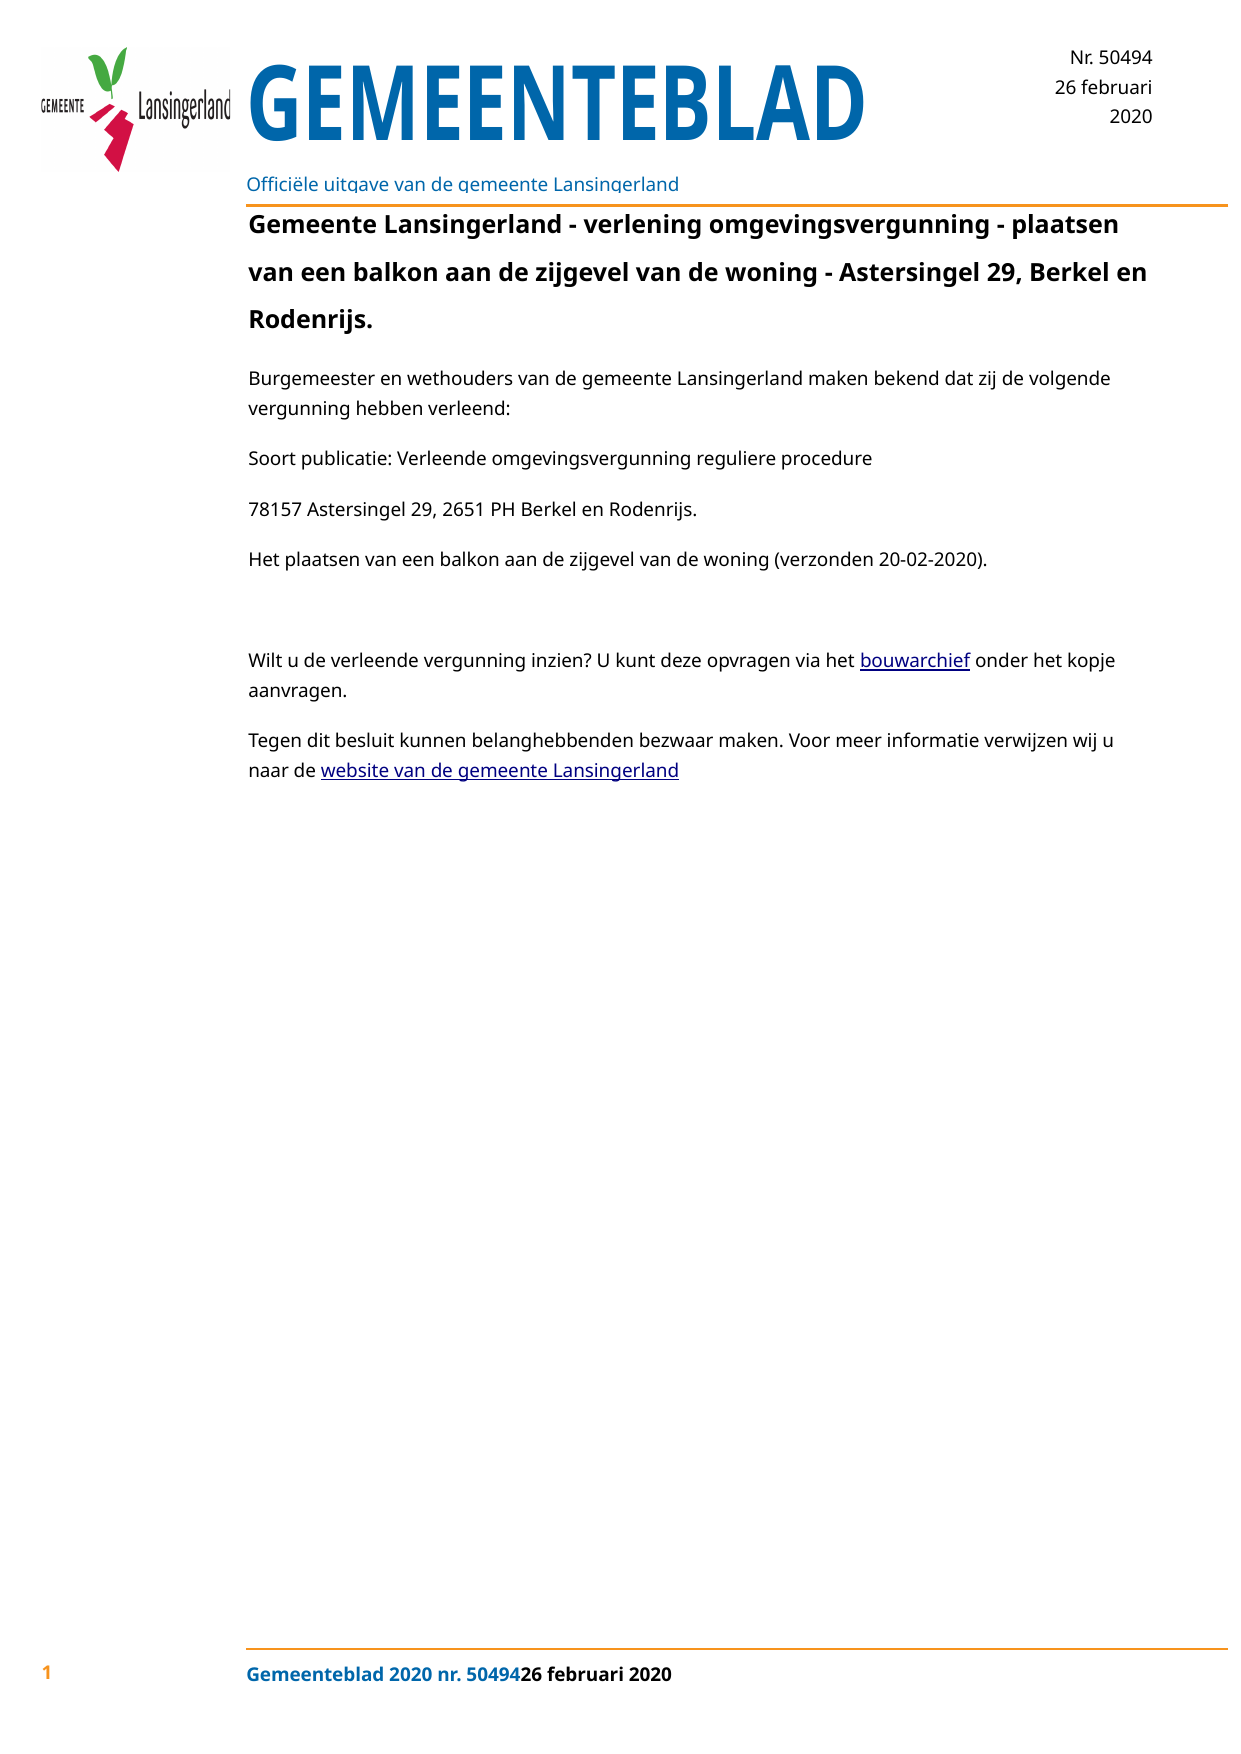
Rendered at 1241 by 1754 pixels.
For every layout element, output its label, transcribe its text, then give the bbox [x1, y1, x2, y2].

picture [41, 47, 231, 172]
text 78157 Astersingel 29, 2651 PH Berkel en Rodenrijs. [248, 496, 1152, 522]
text Soort publicatie: Verleende omgevingsvergunning reguliere procedure [248, 446, 1152, 471]
text Burgemeester en wethouders van de gemeente Lansingerland maken bekend dat zij de volgende vergunning hebben verleend: [248, 366, 1152, 421]
text Gemeente Lansingerland - verlening omgevingsvergunning - plaatsen van een balkon aan de zijgevel van de woning - Astersingel 29, Berkel en Rodenrijs. [248, 207, 1152, 336]
text Wilt u de verleende vergunning inzien? U kunt deze opvragen via het bouwarchief onder het kopje aanvragen. [248, 647, 1152, 702]
text Het plaatsen van een balkon aan de zijgevel van de woning (verzonden 20-02-2020). [248, 546, 1152, 572]
text Tegen dit besluit kunnen belanghebbenden bezwaar maken. Voor meer informatie verwijzen wij u naar de website van de gemeente Lansingerland [248, 727, 1152, 782]
